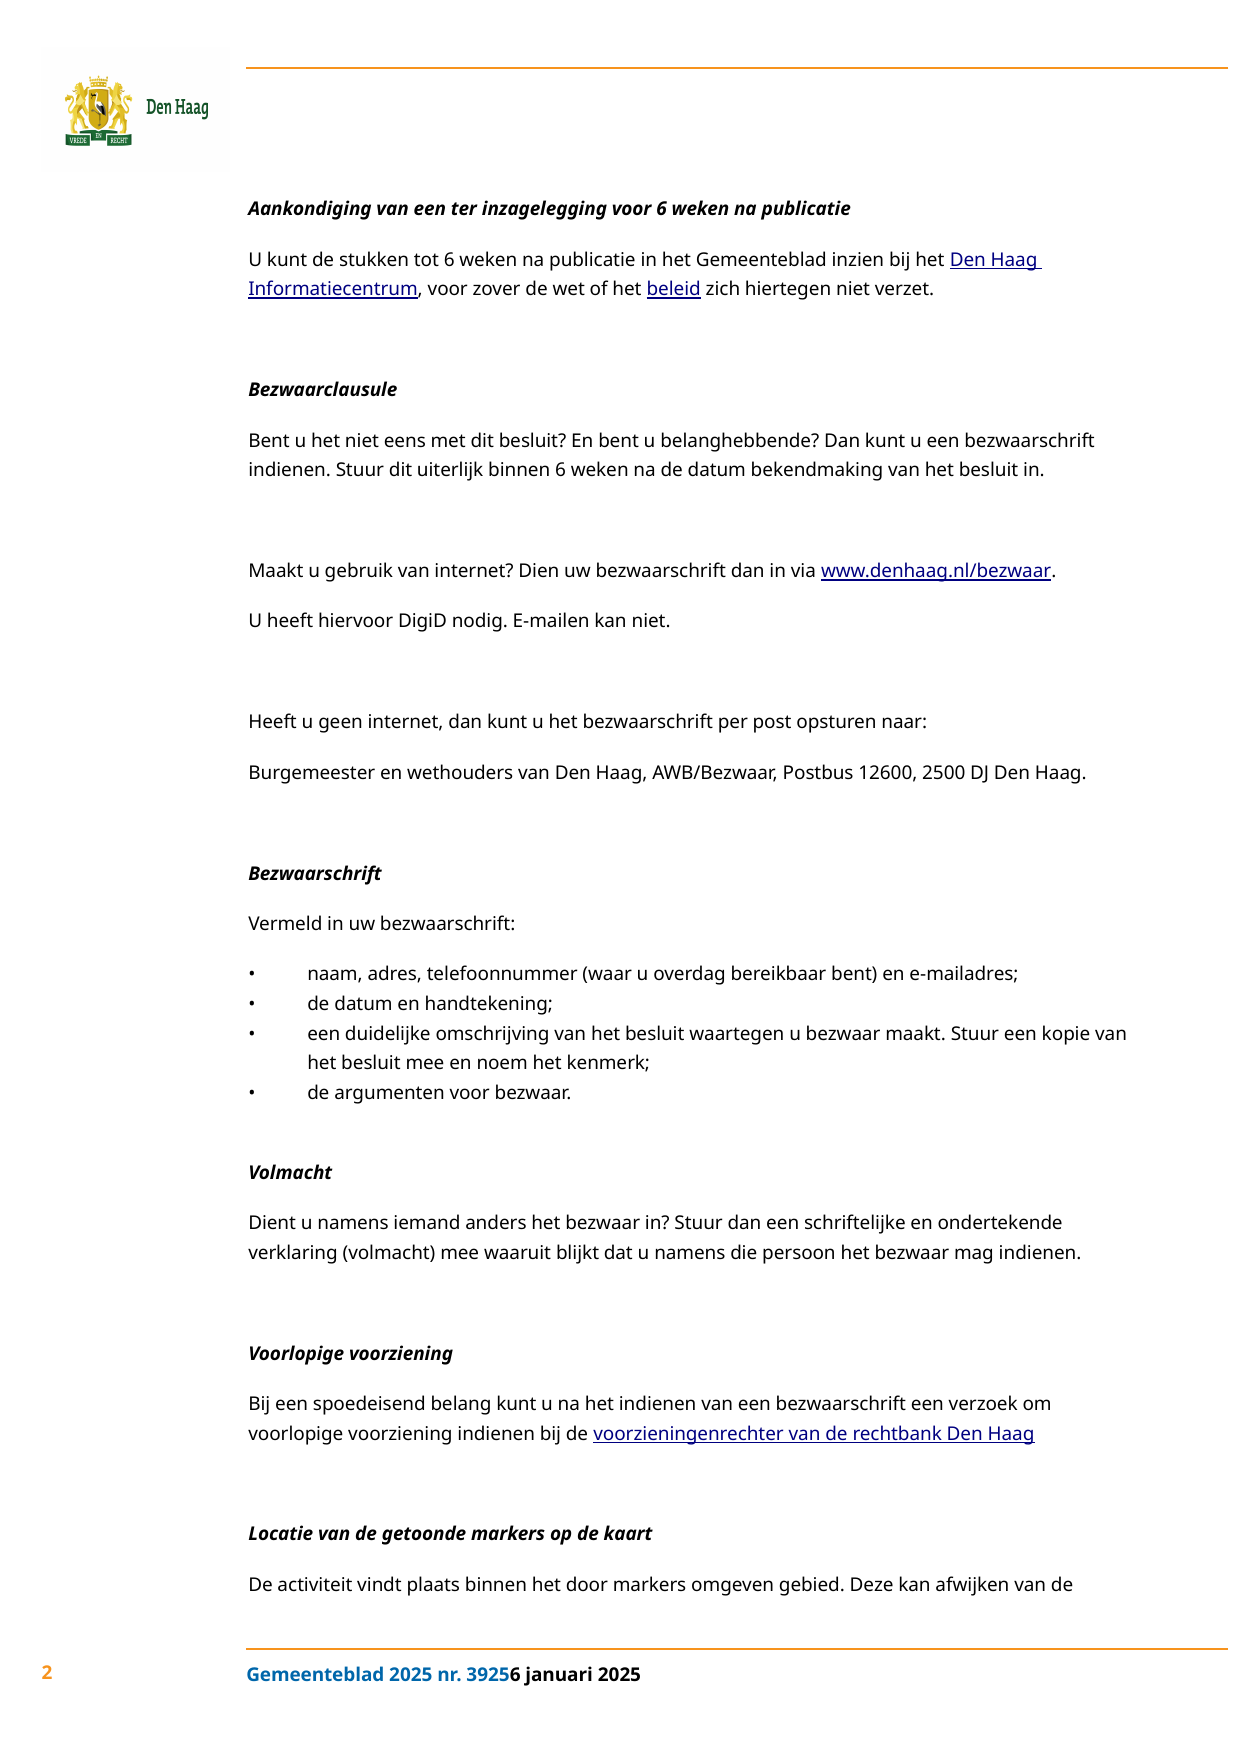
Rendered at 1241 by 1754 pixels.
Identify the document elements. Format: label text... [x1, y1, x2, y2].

text U heeft hiervoor DigiD nodig. E-mailen kan niet. [248, 608, 1152, 633]
text Burgemeester en wethouders van Den Haag, AWB/Bezwaar, Postbus 12600, 2500 DJ Den Haag. [248, 759, 1152, 785]
list de argumenten voor bezwaar. [248, 1079, 1152, 1105]
list de datum en handtekening; [248, 990, 1152, 1016]
list naam, adres, telefoonnummer (waar u overdag bereikbaar bent) en e-mailadres; [248, 961, 1152, 986]
text Locatie van de getoonde markers op de kaart [248, 1521, 1152, 1546]
text Aankondiging van een ter inzagelegging voor 6 weken na publicatie [248, 196, 1152, 221]
text Maakt u gebruik van internet? Dien uw bezwaarschrift dan in via www.denhaag.nl/bezwaar. [248, 557, 1152, 583]
text Bezwaarclausule [248, 376, 1152, 402]
text Bent u het niet eens met dit besluit? En bent u belanghebbende? Dan kunt u een bezwaarschrift indienen. Stuur dit uiterlijk binnen 6 weken na de datum bekendmaking van het besluit in. [248, 427, 1152, 482]
text De activiteit vindt plaats binnen het door markers omgeven gebied. Deze kan afwijken van de [248, 1571, 1152, 1597]
text Bij een spoedeisend belang kunt u na het indienen van een bezwaarschrift een verzoek om voorlopige voorziening indienen bij de voorzieningenrechter van de rechtbank Den Haag [248, 1390, 1152, 1446]
list een duidelijke omschrijving van het besluit waartegen u bezwaar maakt. Stuur een kopie van het besluit mee en noem het kenmerk; [248, 1020, 1152, 1075]
text U kunt de stukken tot 6 weken na publicatie in het Gemeenteblad inzien bij het Den Haag Informatiecentrum, voor zover de wet of het beleid zich hiertegen niet verzet. [248, 246, 1152, 301]
text Dient u namens iemand anders het bezwaar in? Stuur dan een schriftelijke en ondertekende verklaring (volmacht) mee waaruit blijkt dat u namens die persoon het bezwaar mag indienen. [248, 1209, 1152, 1265]
text Heeft u geen internet, dan kunt u het bezwaarschrift per post opsturen naar: [248, 708, 1152, 734]
text Volmacht [248, 1159, 1152, 1185]
text Bezwaarschrift [248, 860, 1152, 886]
text Voorlopige voorziening [248, 1340, 1152, 1366]
text Vermeld in uw bezwaarschrift: [248, 910, 1152, 936]
picture [41, 47, 231, 172]
